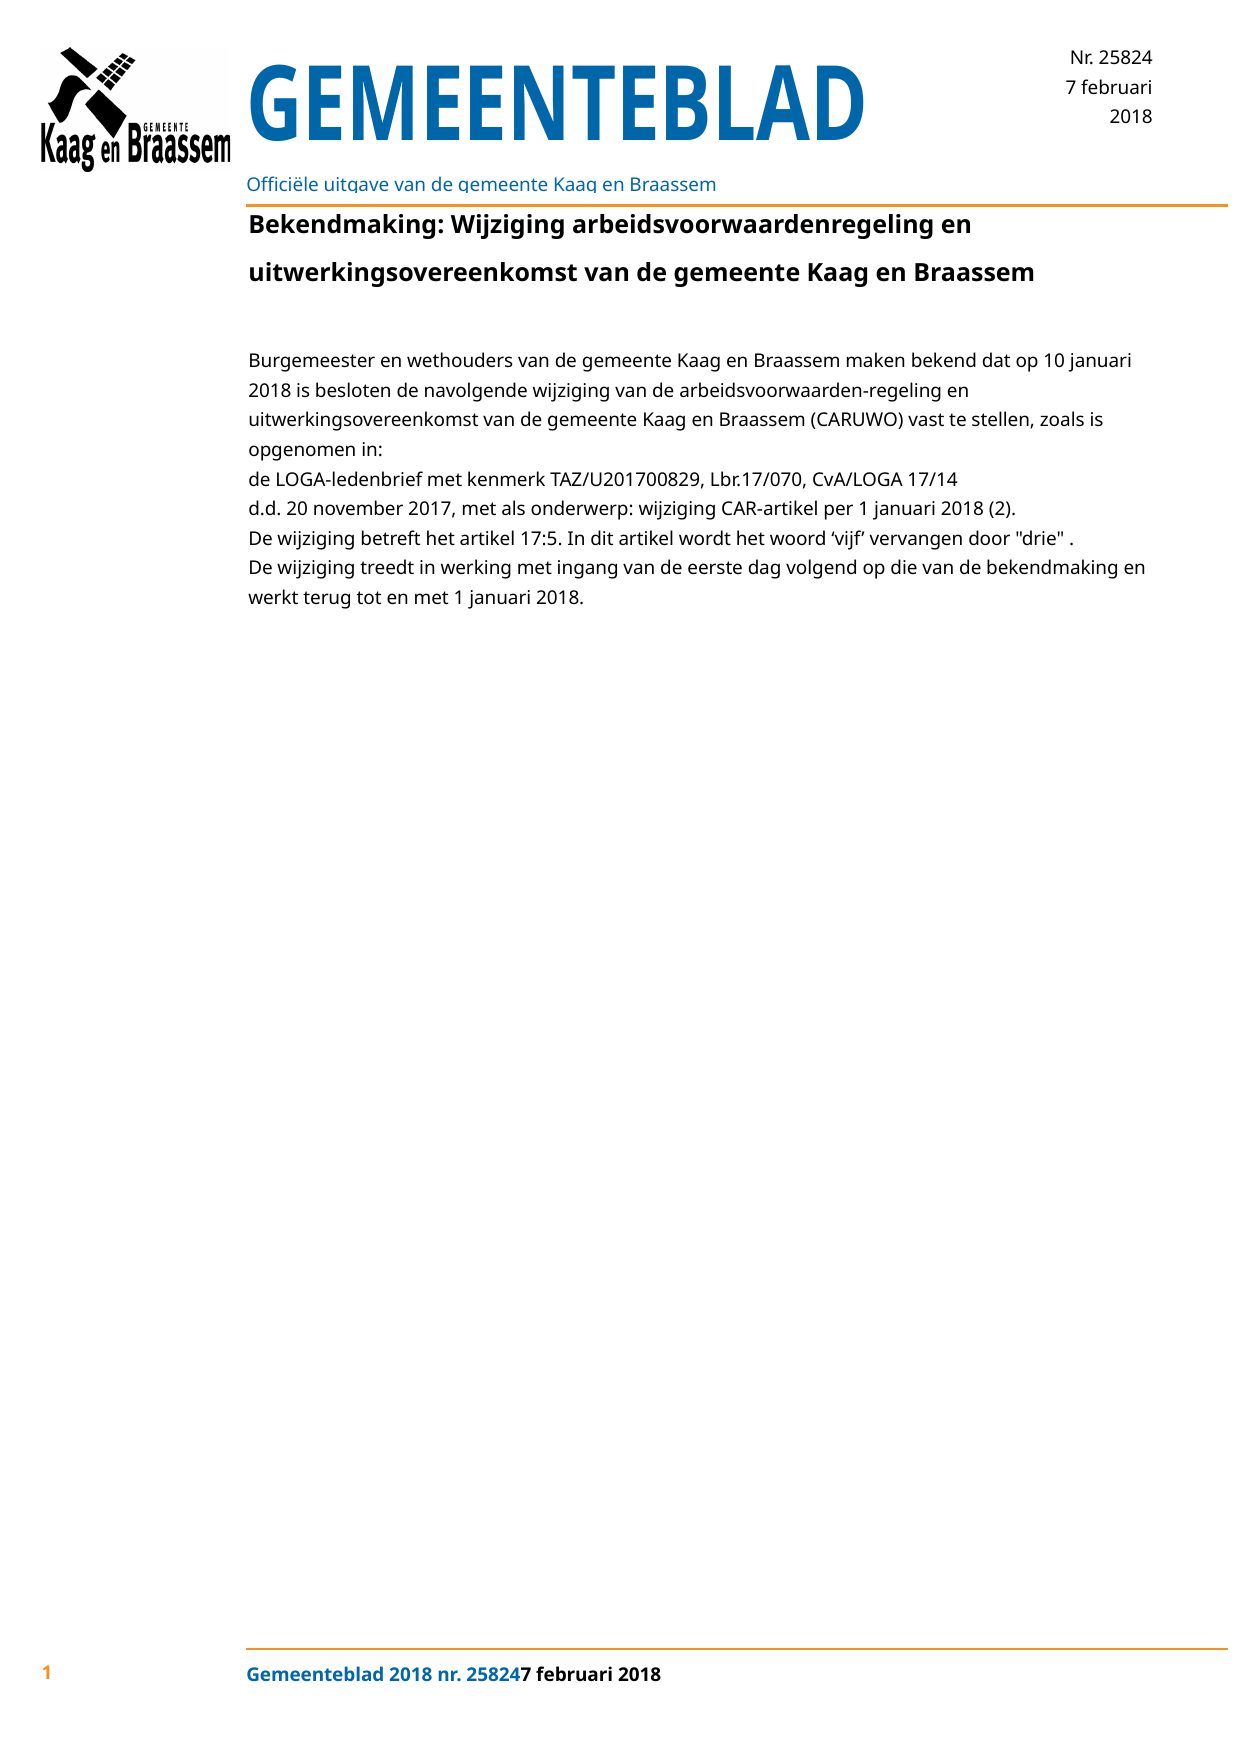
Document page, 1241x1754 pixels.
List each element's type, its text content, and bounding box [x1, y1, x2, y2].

text Bekendmaking: Wijziging arbeidsvoorwaardenregeling en uitwerkingsovereenkomst van de gemeente Kaag en Braassem [248, 207, 1152, 288]
text de LOGA-ledenbrief met kenmerk TAZ/U201700829, Lbr.17/070, CvA/LOGA 17/14 [248, 466, 1152, 492]
text De wijziging treedt in werking met ingang van de eerste dag volgend op die van de bekendmaking en werkt terug tot en met 1 januari 2018. [248, 554, 1152, 610]
picture [41, 47, 231, 172]
text Burgemeester en wethouders van de gemeente Kaag en Braassem maken bekend dat op 10 januari 2018 is besloten de navolgende wijziging van de arbeidsvoorwaarden-regeling en uitwerkingsovereenkomst van de gemeente Kaag en Braassem (CARUWO) vast te stellen, zoals is opgenomen in: [248, 347, 1152, 462]
text d.d. 20 november 2017, met als onderwerp: wijziging CAR-artikel per 1 januari 2018 (2). [248, 495, 1152, 521]
text De wijziging betreft het artikel 17:5. In dit artikel wordt het woord ‘vijf’ vervangen door "drie" . [248, 525, 1152, 551]
